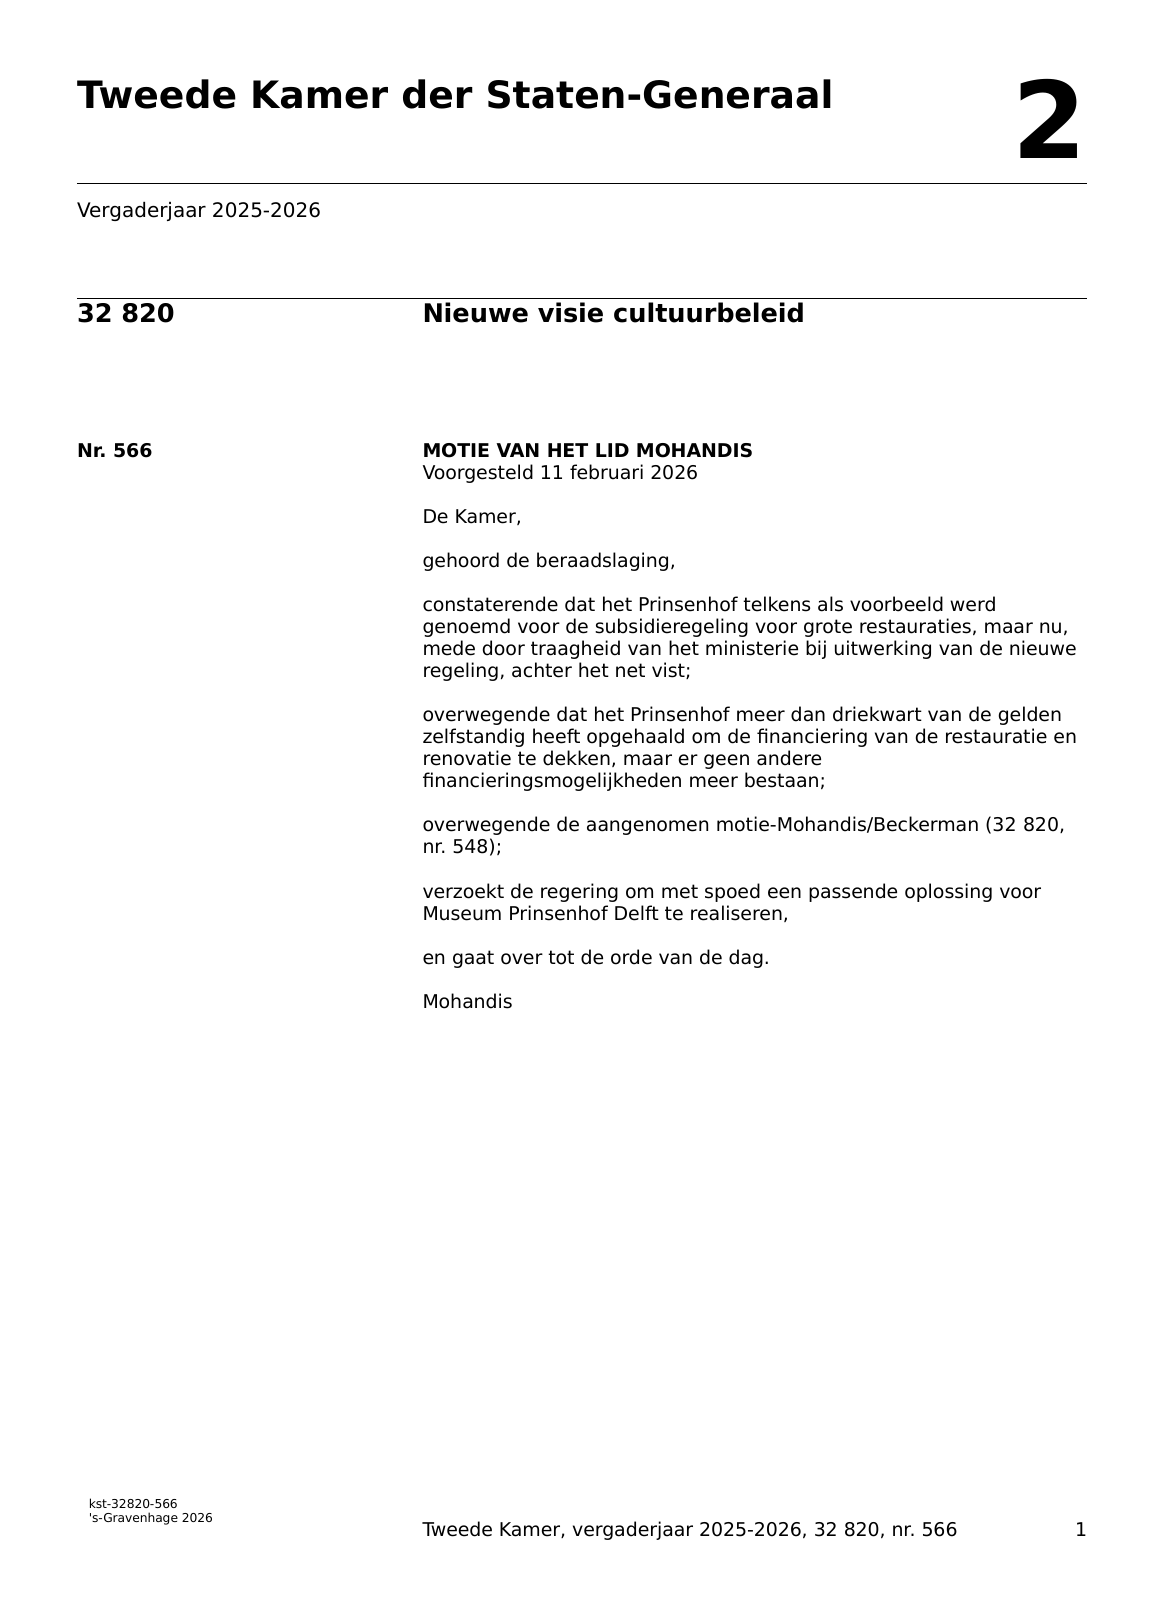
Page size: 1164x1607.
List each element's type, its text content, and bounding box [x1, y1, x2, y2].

text 's-Gravenhage 2026 [88, 1511, 323, 1525]
subtitle 32 820 Nieuwe visie cultuurbeleid [77, 299, 1087, 329]
text en gaat over tot de orde van de dag. [422, 947, 1087, 969]
table_cell Vergaderjaar 2025-2026 [77, 184, 1087, 298]
subtitle Nr. 566 MOTIE VAN HET LID MOHANDIS [77, 440, 1087, 462]
text Voorgesteld 11 februari 2026 [422, 462, 1087, 484]
text constaterende dat het Prinsenhof telkens als voorbeeld werd genoemd voor de subsidieregeling voor grote restauraties, maar nu, mede door traagheid van het ministerie bij uitwerking van de nieuwe regeling, achter het net vist; [422, 594, 1087, 682]
table_header 2 [886, 59, 1087, 183]
table_header Tweede Kamer der Staten-Generaal [77, 59, 886, 183]
text De Kamer, [422, 506, 1087, 528]
text overwegende de aangenomen motie-Mohandis/Beckerman (32 820, nr. 548); [422, 814, 1087, 858]
text kst-32820-566 [88, 1497, 323, 1511]
text Mohandis [422, 991, 1087, 1013]
text overwegende dat het Prinsenhof meer dan driekwart van de gelden zelfstandig heeft opgehaald om de financiering van de restauratie en renovatie te dekken, maar er geen andere financieringsmogelijkheden meer bestaan; [422, 704, 1087, 792]
text verzoekt de regering om met spoed een passende oplossing voor Museum Prinsenhof Delft te realiseren, [422, 881, 1087, 924]
text gehoord de beraadslaging, [422, 550, 1087, 572]
